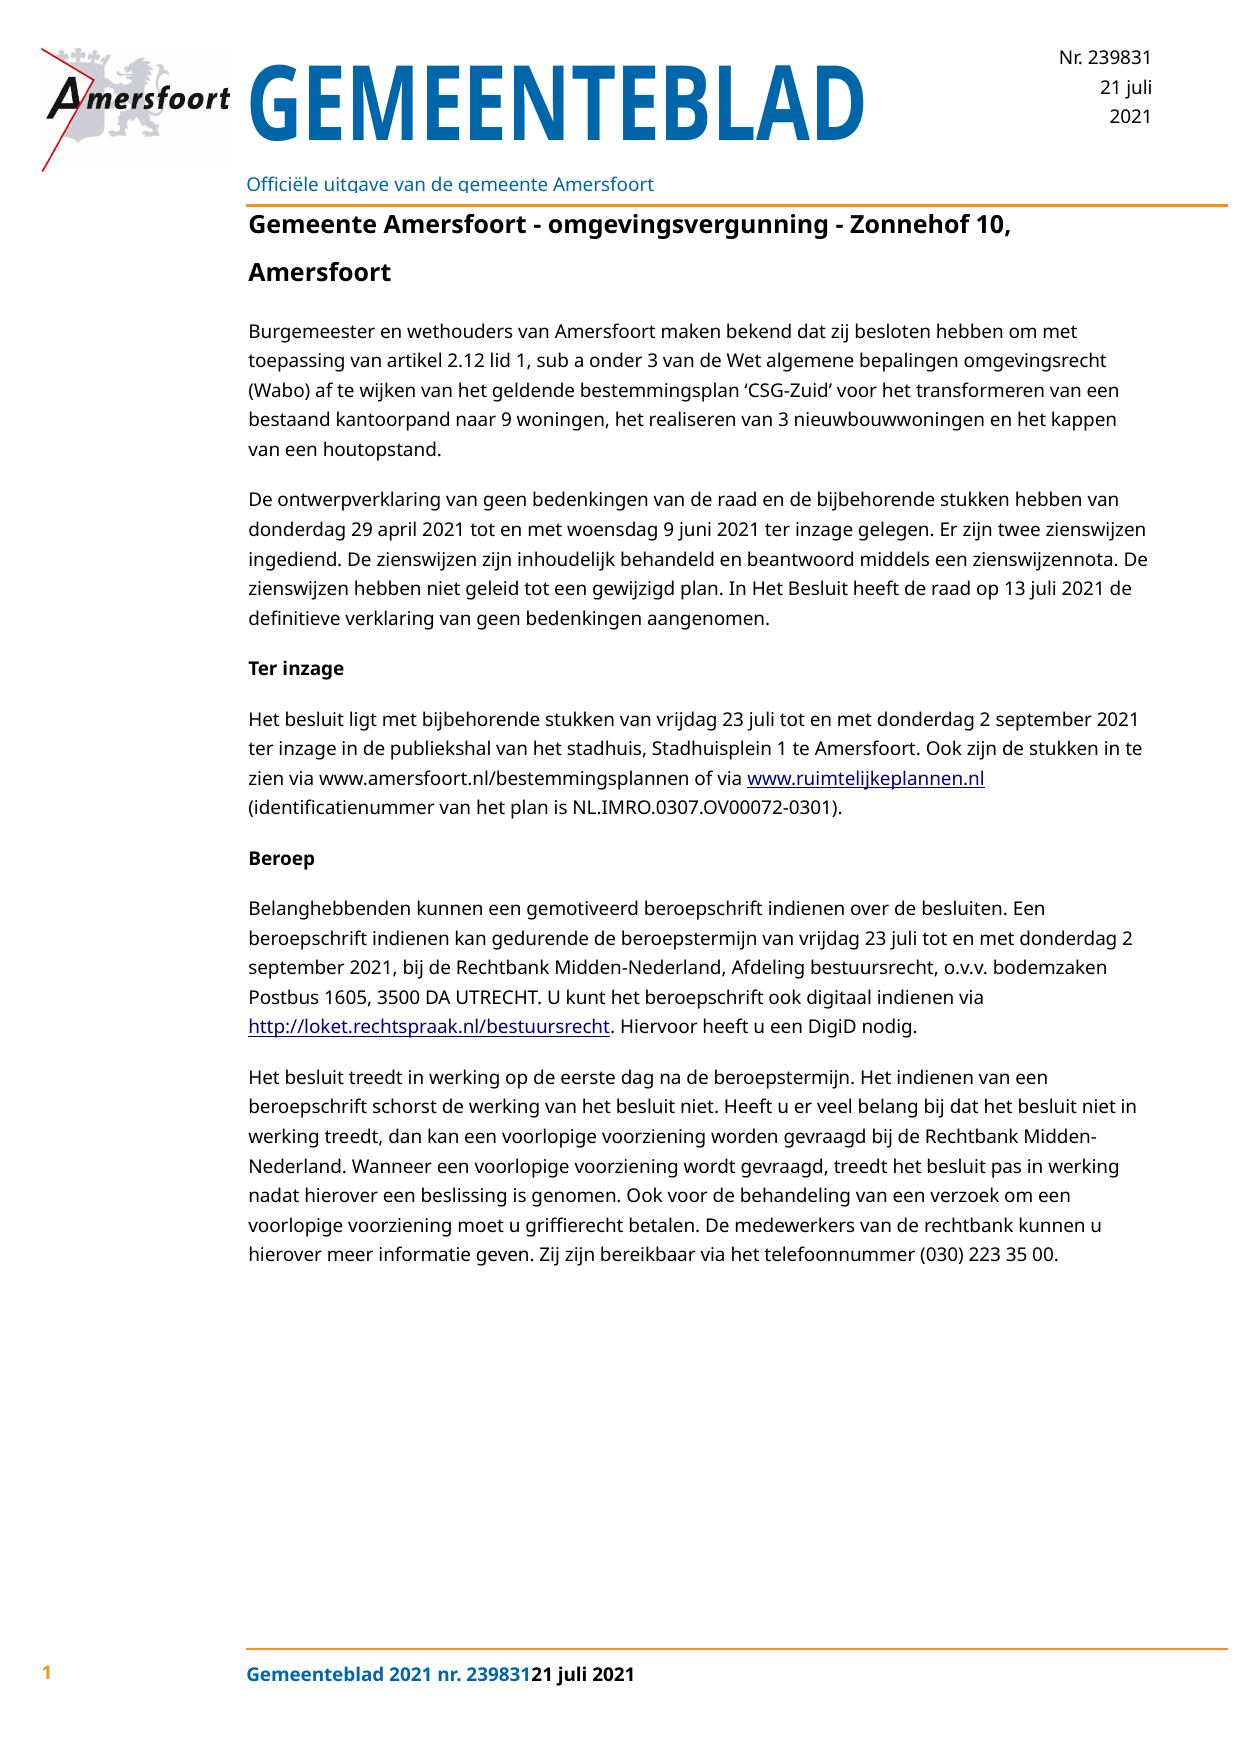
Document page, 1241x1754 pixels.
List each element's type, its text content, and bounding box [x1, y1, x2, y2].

text Beroep [248, 845, 1152, 871]
text Belanghebbenden kunnen een gemotiveerd beroepschrift indienen over de besluiten. Een beroepschrift indienen kan gedurende de beroepstermijn van vrijdag 23 juli tot en met donderdag 2 september 2021, bij de Rechtbank Midden-Nederland, Afdeling bestuursrecht, o.v.v. bodemzaken Postbus 1605, 3500 DA UTRECHT. U kunt het beroepschrift ook digitaal indienen via http://loket.rechtspraak.nl/bestuursrecht. Hiervoor heeft u een DigiD nodig. [248, 895, 1152, 1039]
text Burgemeester en wethouders van Amersfoort maken bekend dat zij besloten hebben om met toepassing van artikel 2.12 lid 1, sub a onder 3 van de Wet algemene bepalingen omgevingsrecht (Wabo) af te wijken van het geldende bestemmingsplan ‘CSG-Zuid’ voor het transformeren van een bestaand kantoorpand naar 9 woningen, het realiseren van 3 nieuwbouwwoningen en het kappen van een houtopstand. [248, 318, 1152, 462]
text Gemeente Amersfoort - omgevingsvergunning - Zonnehof 10, Amersfoort [248, 207, 1152, 288]
text Het besluit treedt in werking op de eerste dag na de beroepstermijn. Het indienen van een beroepschrift schorst de werking van het besluit niet. Heeft u er veel belang bij dat het besluit niet in werking treedt, dan kan een voorlopige voorziening worden gevraagd bij de Rechtbank Midden-Nederland. Wanneer een voorlopige voorziening wordt gevraagd, treedt het besluit pas in werking nadat hierover een beslissing is genomen. Ook voor de behandeling van een verzoek om een voorlopige voorziening moet u griffierecht betalen. De medewerkers van de rechtbank kunnen u hierover meer informatie geven. Zij zijn bereikbaar via het telefoonnummer (030) 223 35 00. [248, 1064, 1152, 1267]
text Ter inzage [248, 655, 1152, 681]
text Het besluit ligt met bijbehorende stukken van vrijdag 23 juli tot en met donderdag 2 september 2021 ter inzage in de publiekshal van het stadhuis, Stadhuisplein 1 te Amersfoort. Ook zijn de stukken in te zien via www.amersfoort.nl/bestemmingsplannen of via www.ruimtelijkeplannen.nl (identificatienummer van het plan is NL.IMRO.0307.OV00072-0301). [248, 706, 1152, 820]
picture [41, 47, 231, 172]
text De ontwerpverklaring van geen bedenkingen van de raad en de bijbehorende stukken hebben van donderdag 29 april 2021 tot en met woensdag 9 juni 2021 ter inzage gelegen. Er zijn twee zienswijzen ingediend. De zienswijzen zijn inhoudelijk behandeld en beantwoord middels een zienswijzennota. De zienswijzen hebben niet geleid tot een gewijzigd plan. In Het Besluit heeft de raad op 13 juli 2021 de definitieve verklaring van geen bedenkingen aangenomen. [248, 487, 1152, 631]
